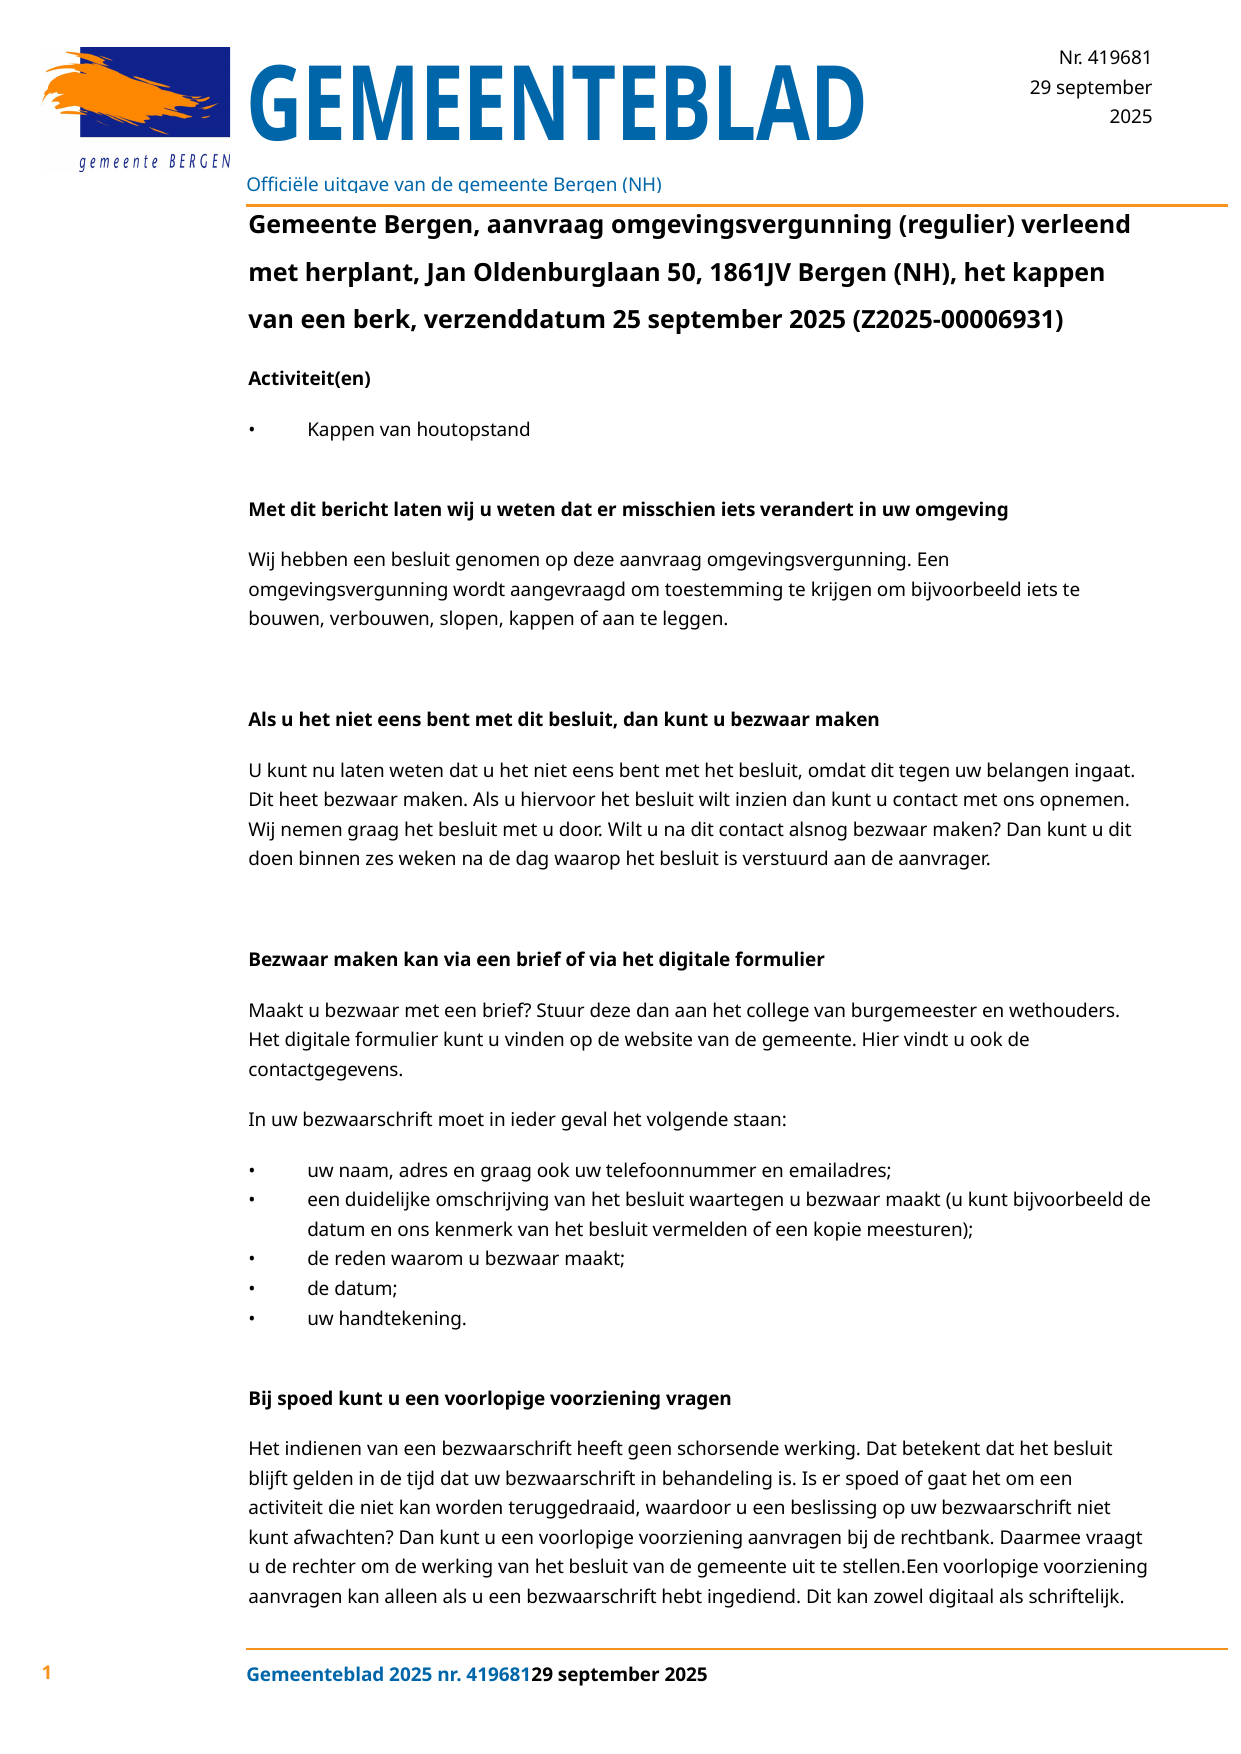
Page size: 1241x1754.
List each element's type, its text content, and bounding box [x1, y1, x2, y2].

text Als u het niet eens bent met dit besluit, dan kunt u bezwaar maken [248, 706, 1152, 732]
text Activiteit(en) [248, 366, 1152, 391]
list uw naam, adres en graag ook uw telefoonnummer en emailadres; [248, 1157, 1152, 1182]
text U kunt nu laten weten dat u het niet eens bent met het besluit, omdat dit tegen uw belangen ingaat. Dit heet bezwaar maken. Als u hiervoor het besluit wilt inzien dan kunt u contact met ons opnemen. Wij nemen graag het besluit met u door. Wilt u na dit contact alsnog bezwaar maken? Dan kunt u dit doen binnen zes weken na de dag waarop het besluit is verstuurd aan de aanvrager. [248, 757, 1152, 871]
text Wij hebben een besluit genomen op deze aanvraag omgevingsvergunning. Een omgevingsvergunning wordt aangevraagd om toestemming te krijgen om bijvoorbeeld iets te bouwen, verbouwen, slopen, kappen of aan te leggen. [248, 546, 1152, 631]
list Kappen van houtopstand [248, 416, 1152, 442]
text Maakt u bezwaar met een brief? Stuur deze dan aan het college van burgemeester en wethouders. Het digitale formulier kunt u vinden op de website van de gemeente. Hier vindt u ook de contactgegevens. [248, 997, 1152, 1082]
list uw handtekening. [248, 1305, 1152, 1330]
text Bezwaar maken kan via een brief of via het digitale formulier [248, 946, 1152, 972]
list de reden waarom u bezwaar maakt; [248, 1246, 1152, 1271]
text Bij spoed kunt u een voorlopige voorziening vragen [248, 1385, 1152, 1410]
text Met dit bericht laten wij u weten dat er misschien iets verandert in uw omgeving [248, 496, 1152, 522]
list een duidelijke omschrijving van het besluit waartegen u bezwaar maakt (u kunt bijvoorbeeld de datum en ons kenmerk van het besluit vermelden of een kopie meesturen); [248, 1186, 1152, 1242]
list de datum; [248, 1275, 1152, 1301]
picture [41, 47, 231, 172]
text Gemeente Bergen, aanvraag omgevingsvergunning (regulier) verleend met herplant, Jan Oldenburglaan 50, 1861JV Bergen (NH), het kappen van een berk, verzenddatum 25 september 2025 (Z2025-00006931) [248, 207, 1152, 336]
text In uw bezwaarschrift moet in ieder geval het volgende staan: [248, 1106, 1152, 1132]
text Het indienen van een bezwaarschrift heeft geen schorsende werking. Dat betekent dat het besluit blijft gelden in de tijd dat uw bezwaarschrift in behandeling is. Is er spoed of gaat het om een activiteit die niet kan worden teruggedraaid, waardoor u een beslissing op uw bezwaarschrift niet kunt afwachten? Dan kunt u een voorlopige voorziening aanvragen bij de rechtbank. Daarmee vraagt u de rechter om de werking van het besluit van de gemeente uit te stellen.Een voorlopige voorziening aanvragen kan alleen als u een bezwaarschrift hebt ingediend. Dit kan zowel digitaal als schriftelijk. [248, 1435, 1152, 1609]
